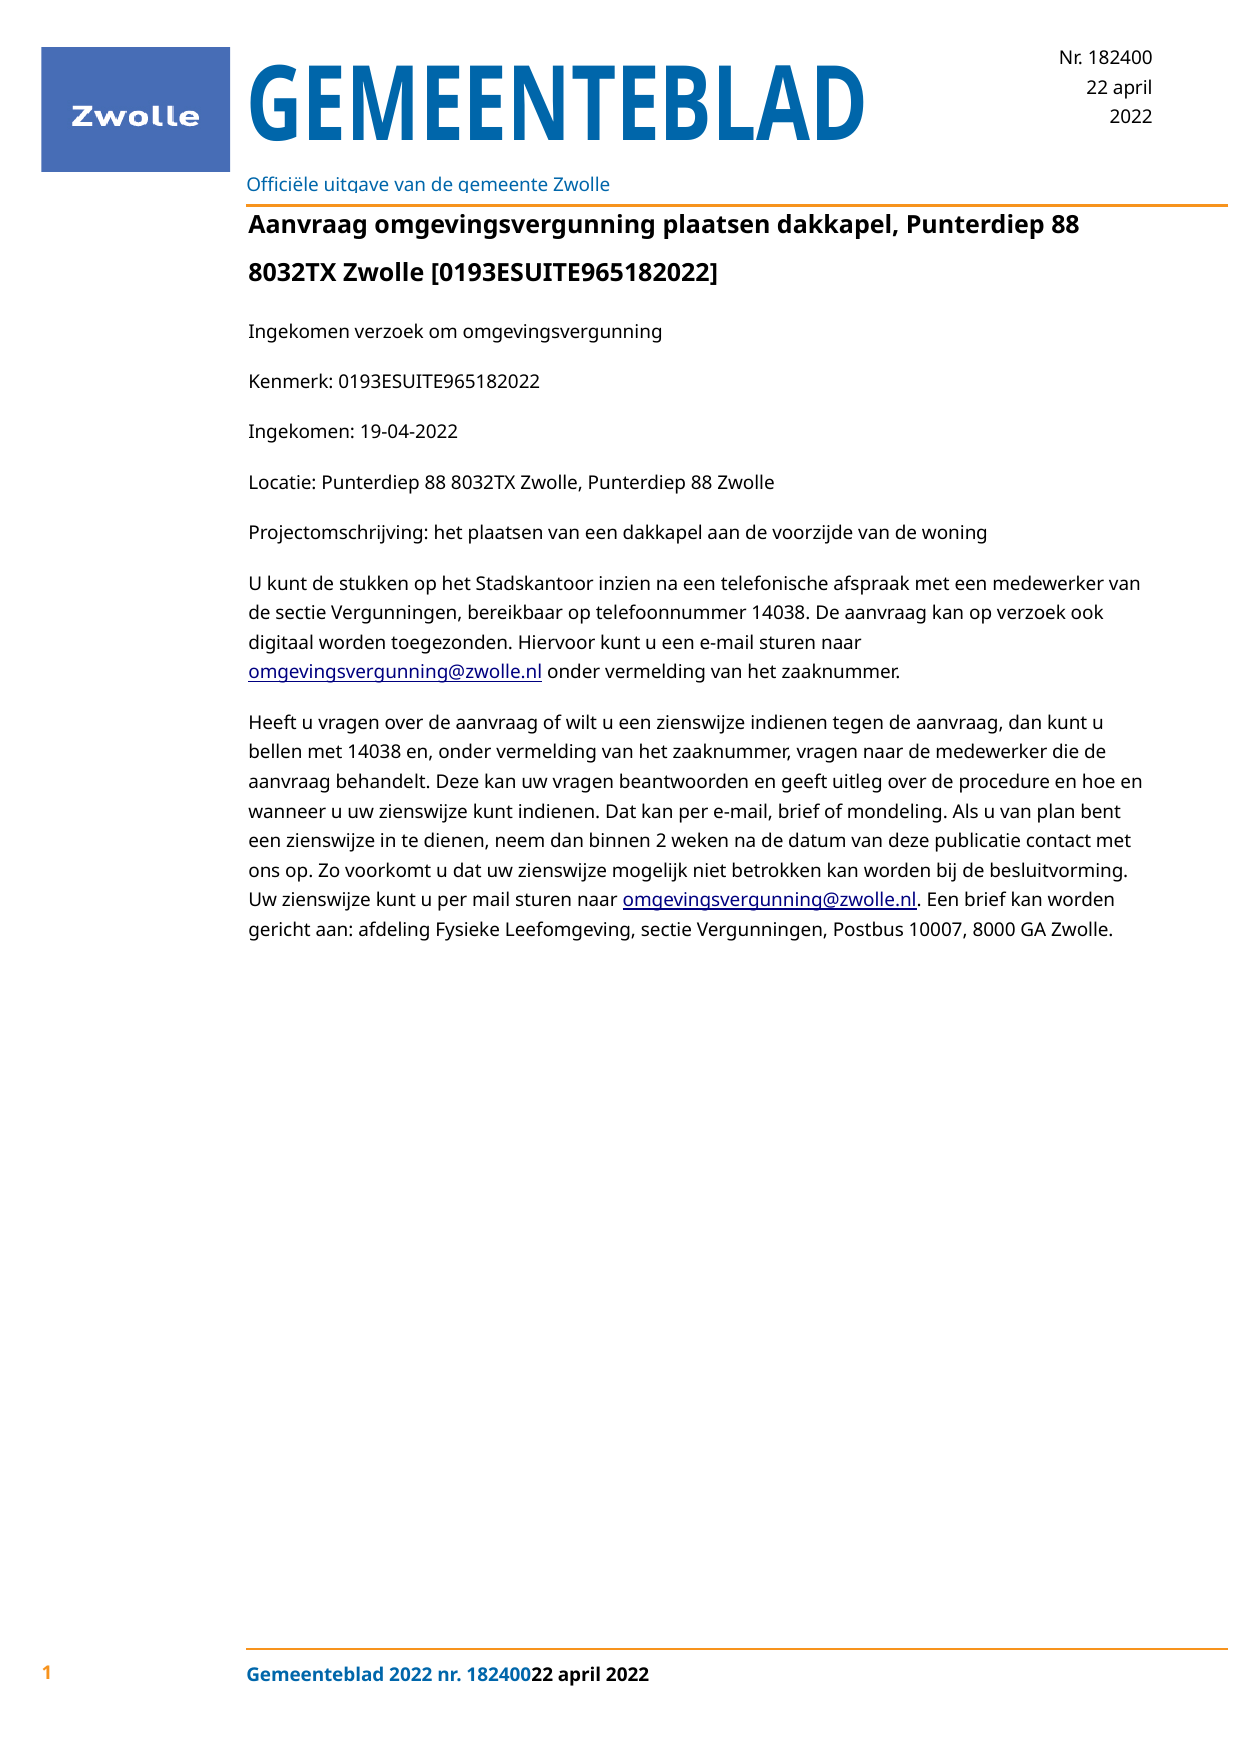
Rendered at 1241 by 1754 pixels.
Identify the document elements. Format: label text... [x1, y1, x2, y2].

text Kenmerk: 0193ESUITE965182022 [248, 368, 1152, 394]
text Heeft u vragen over de aanvraag of wilt u een zienswijze indienen tegen de aanvraag, dan kunt u bellen met 14038 en, onder vermelding van het zaaknummer, vragen naar de medewerker die de aanvraag behandelt. Deze kan uw vragen beantwoorden en geeft uitleg over de procedure en hoe en wanneer u uw zienswijze kunt indienen. Dat kan per e-mail, brief of mondeling. Als u van plan bent een zienswijze in te dienen, neem dan binnen 2 weken na de datum van deze publicatie contact met ons op. Zo voorkomt u dat uw zienswijze mogelijk niet betrokken kan worden bij de besluitvorming. Uw zienswijze kunt u per mail sturen naar omgevingsvergunning@zwolle.nl. Een brief kan worden gericht aan: afdeling Fysieke Leefomgeving, sectie Vergunningen, Postbus 10007, 8000 GA Zwolle. [248, 709, 1152, 942]
text U kunt de stukken op het Stadskantoor inzien na een telefonische afspraak met een medewerker van de sectie Vergunningen, bereikbaar op telefoonnummer 14038. De aanvraag kan op verzoek ook digitaal worden toegezonden. Hiervoor kunt u een e-mail sturen naar omgevingsvergunning@zwolle.nl onder vermelding van het zaaknummer. [248, 570, 1152, 684]
text Projectomschrijving: het plaatsen van een dakkapel aan de voorzijde van de woning [248, 519, 1152, 545]
text Ingekomen verzoek om omgevingsvergunning [248, 318, 1152, 344]
text Ingekomen: 19-04-2022 [248, 419, 1152, 444]
text Aanvraag omgevingsvergunning plaatsen dakkapel, Punterdiep 88 8032TX Zwolle [0193ESUITE965182022] [248, 207, 1152, 288]
picture [41, 47, 231, 172]
text Locatie: Punterdiep 88 8032TX Zwolle, Punterdiep 88 Zwolle [248, 469, 1152, 495]
